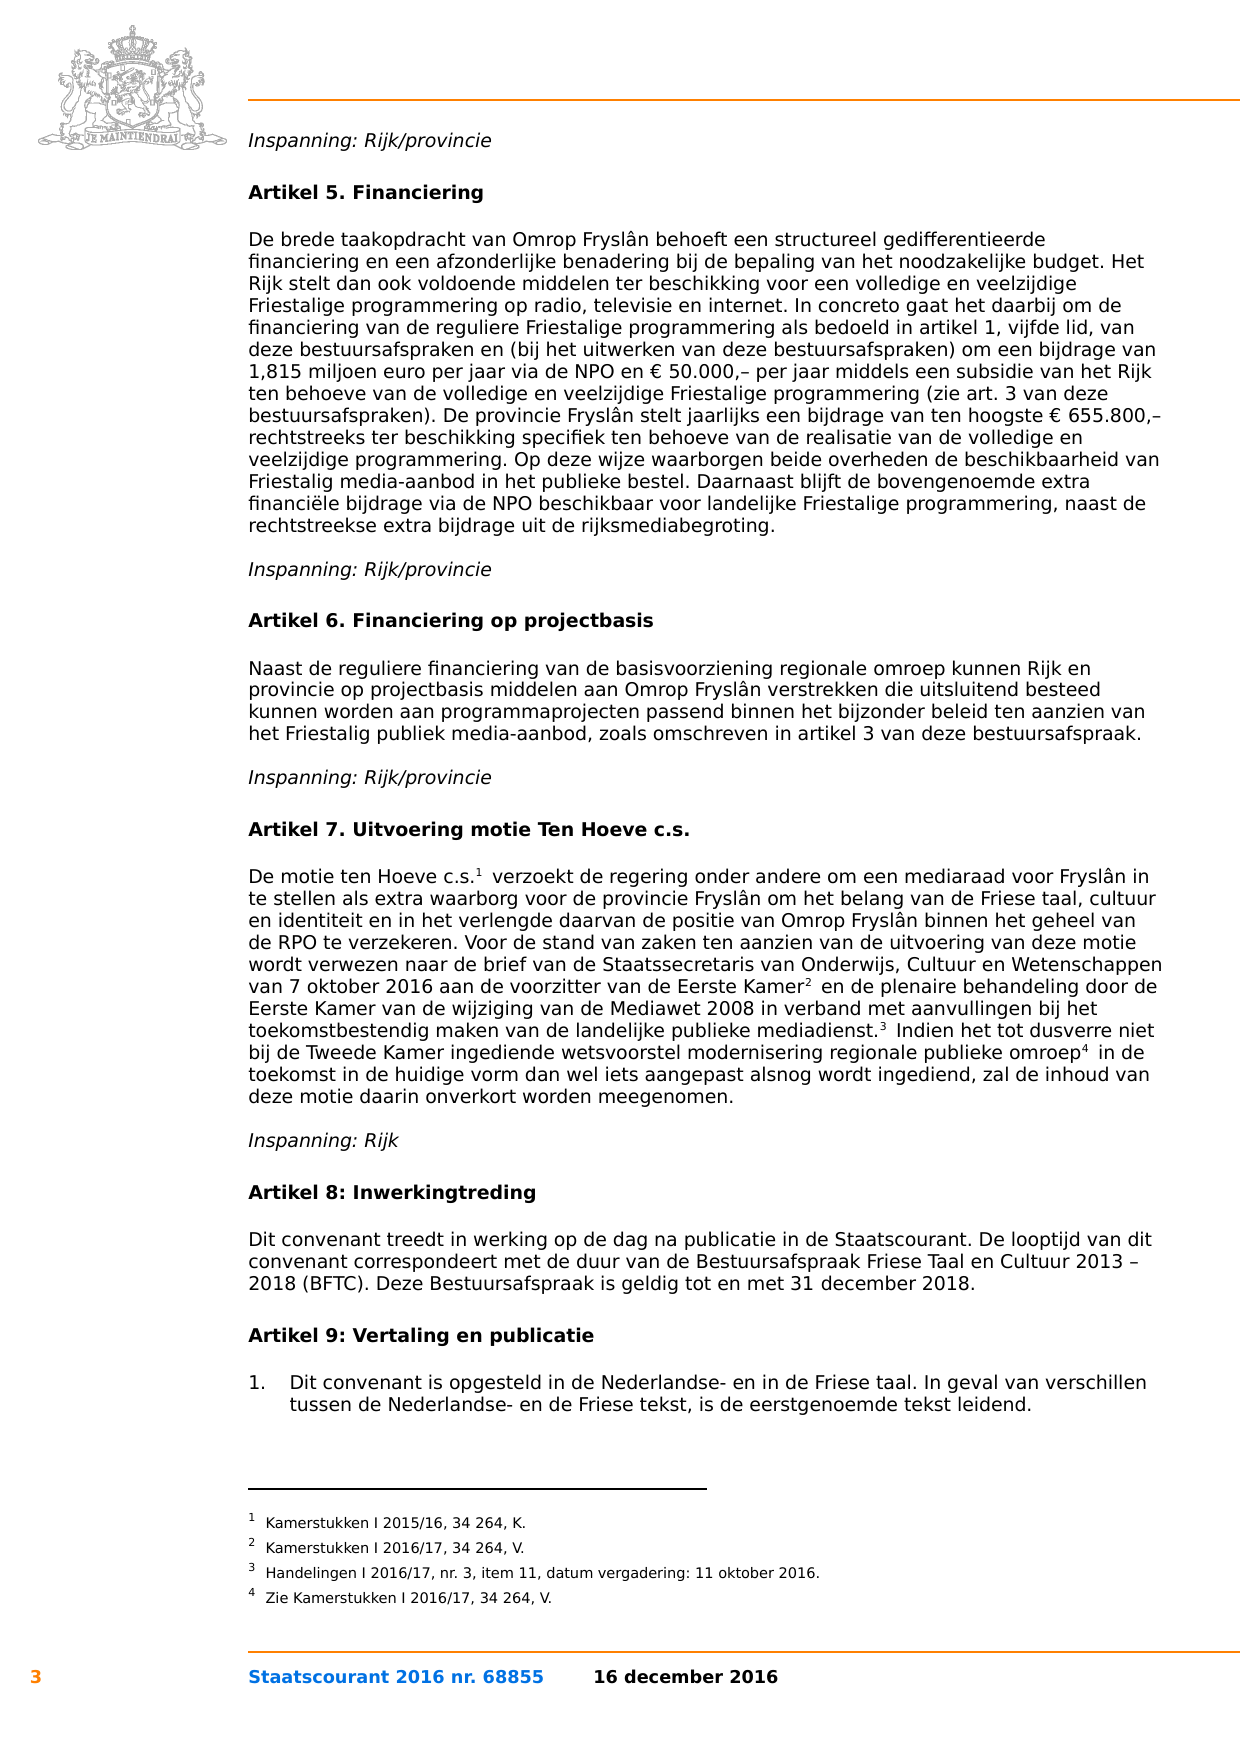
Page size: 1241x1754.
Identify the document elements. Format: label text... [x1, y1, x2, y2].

subtitle Artikel 9: Vertaling en publicatie [248, 1325, 1163, 1347]
text Naast de reguliere financiering van de basisvoorziening regionale omroep kunnen Rijk en provincie op projectbasis middelen aan Omrop Fryslân verstrekken die uitsluitend besteed kunnen worden aan programmaprojecten passend binnen het bijzonder beleid ten aanzien van het Friestalig publiek media-aanbod, zoals omschreven in artikel 3 van deze bestuursafspraak. [248, 657, 1163, 745]
subtitle Inspanning: Rijk [248, 1130, 1163, 1152]
text Zie Kamerstukken I 2016/17, 34 264, V. [248, 1586, 1163, 1608]
text Handelingen I 2016/17, nr. 3, item 11, datum vergadering: 11 oktober 2016. [248, 1561, 1163, 1583]
subtitle Inspanning: Rijk/provincie [248, 767, 1163, 789]
subtitle Artikel 7. Uitvoering motie Ten Hoeve c.s. [248, 819, 1163, 841]
subtitle Inspanning: Rijk/provincie [248, 558, 1163, 580]
text Dit convenant treedt in werking op de dag na publicatie in de Staatscourant. De looptijd van dit convenant correspondeert met de duur van de Bestuursafspraak Friese Taal en Cultuur 2013 – 2018 (BFTC). Deze Bestuursafspraak is geldig tot en met 31 december 2018. [248, 1229, 1163, 1295]
subtitle Artikel 6. Financiering op projectbasis [248, 610, 1163, 632]
subtitle Inspanning: Rijk/provincie [248, 130, 1163, 152]
text Kamerstukken I 2016/17, 34 264, V. [248, 1536, 1163, 1558]
subtitle Artikel 5. Financiering [248, 182, 1163, 204]
picture [38, 25, 227, 150]
text 1. Dit convenant is opgesteld in de Nederlandse- en in de Friese taal. In geval van verschillen tussen de Nederlandse- en de Friese tekst, is de eerstgenoemde tekst leidend. [248, 1372, 1163, 1416]
text De brede taakopdracht van Omrop Fryslân behoeft een structureel gedifferentieerde financiering en een afzonderlijke benadering bij de bepaling van het noodzakelijke budget. Het Rijk stelt dan ook voldoende middelen ter beschikking voor een volledige en veelzijdige Friestalige programmering op radio, televisie en internet. In concreto gaat het daarbij om de financiering van de reguliere Friestalige programmering als bedoeld in artikel 1, vijfde lid, van deze bestuursafspraken en (bij het uitwerken van deze bestuursafspraken) om een bijdrage van 1,815 miljoen euro per jaar via de NPO en € 50.000,– per jaar middels een subsidie van het Rijk ten behoeve van de volledige en veelzijdige Friestalige programmering (zie art. 3 van deze bestuursafspraken). De provincie Fryslân stelt jaarlijks een bijdrage van ten hoogste € 655.800,– rechtstreeks ter beschikking specifiek ten behoeve van de realisatie van de volledige en veelzijdige programmering. Op deze wijze waarborgen beide overheden de beschikbaarheid van Friestalig media-aanbod in het publieke bestel. Daarnaast blijft de bovengenoemde extra financiële bijdrage via de NPO beschikbaar voor landelijke Friestalige programmering, naast de rechtstreekse extra bijdrage uit de rijksmediabegroting. [248, 229, 1163, 537]
text De motie ten Hoeve c.s. verzoekt de regering onder andere om een mediaraad voor Fryslân in te stellen als extra waarborg voor de provincie Fryslân om het belang van de Friese taal, cultuur en identiteit en in het verlengde daarvan de positie van Omrop Fryslân binnen het geheel van de RPO te verzekeren. Voor de stand van zaken ten aanzien van de uitvoering van deze motie wordt verwezen naar de brief van de Staatssecretaris van Onderwijs, Cultuur en Wetenschappen van 7 oktober 2016 aan de voorzitter van de Eerste Kamer en de plenaire behandeling door de Eerste Kamer van de wijziging van de Mediawet 2008 in verband met aanvullingen bij het toekomstbestendig maken van de landelijke publieke mediadienst. Indien het tot dusverre niet bij de Tweede Kamer ingediende wetsvoorstel modernisering regionale publieke omroep in de toekomst in de huidige vorm dan wel iets aangepast alsnog wordt ingediend, zal de inhoud van deze motie daarin onverkort worden meegenomen. [248, 866, 1163, 1108]
text Kamerstukken I 2015/16, 34 264, K. [248, 1511, 1163, 1533]
subtitle Artikel 8: Inwerkingtreding [248, 1182, 1163, 1204]
